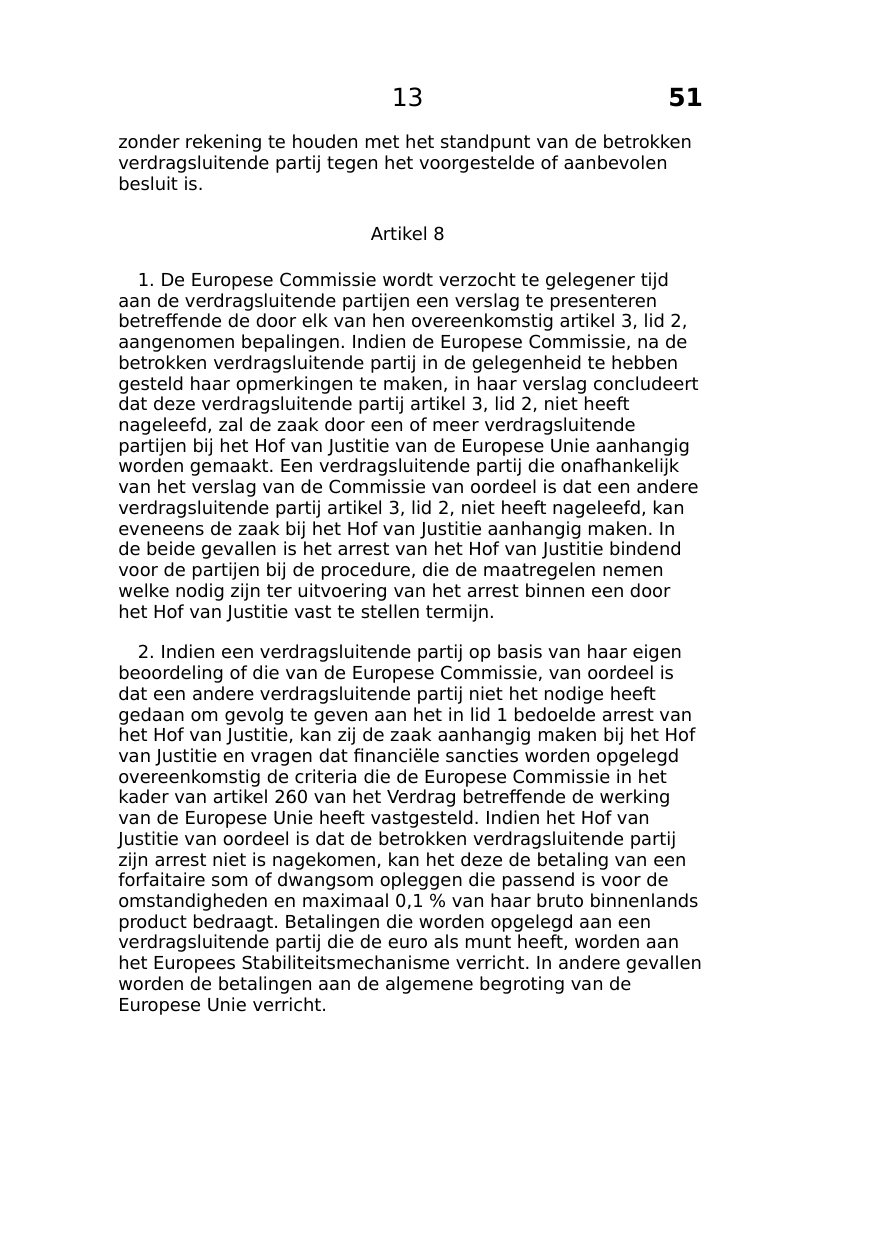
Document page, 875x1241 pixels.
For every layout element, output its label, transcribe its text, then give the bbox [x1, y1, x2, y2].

subtitle Artikel 8 [118, 224, 703, 245]
text 1. De Europese Commissie wordt verzocht te gelegener tijd aan de verdragsluitende partijen een verslag te presenteren betreffende de door elk van hen overeenkomstig artikel 3, lid 2, aangenomen bepalingen. Indien de Europese Commissie, na de betrokken verdragsluitende partij in de gelegenheid te hebben gesteld haar opmerkingen te maken, in haar verslag concludeert dat deze verdragsluitende partij artikel 3, lid 2, niet heeft nageleefd, zal de zaak door een of meer verdragsluitende partijen bij het Hof van Justitie van de Europese Unie aanhangig worden gemaakt. Een verdragsluitende partij die onafhankelijk van het verslag van de Commissie van oordeel is dat een andere verdragsluitende partij artikel 3, lid 2, niet heeft nageleefd, kan eveneens de zaak bij het Hof van Justitie aanhangig maken. In de beide gevallen is het arrest van het Hof van Justitie bindend voor de partijen bij de procedure, die de maatregelen nemen welke nodig zijn ter uitvoering van het arrest binnen een door het Hof van Justitie vast te stellen termijn. [118, 270, 703, 622]
text zonder rekening te houden met het standpunt van de betrokken verdragsluitende partij tegen het voorgestelde of aanbevolen besluit is. [118, 132, 703, 194]
text 2. Indien een verdragsluitende partij op basis van haar eigen beoordeling of die van de Europese Commissie, van oordeel is dat een andere verdragsluitende partij niet het nodige heeft gedaan om gevolg te geven aan het in lid 1 bedoelde arrest van het Hof van Justitie, kan zij de zaak aanhangig maken bij het Hof van Justitie en vragen dat financiële sancties worden opgelegd overeenkomstig de criteria die de Europese Commissie in het kader van artikel 260 van het Verdrag betreffende de werking van de Europese Unie heeft vastgesteld. Indien het Hof van Justitie van oordeel is dat de betrokken verdragsluitende partij zijn arrest niet is nagekomen, kan het deze de betaling van een forfaitaire som of dwangsom opleggen die passend is voor de omstandigheden en maximaal 0,1 % van haar bruto binnenlands product bedraagt. Betalingen die worden opgelegd aan een verdragsluitende partij die de euro als munt heeft, worden aan het Europees Stabiliteitsmechanisme verricht. In andere gevallen worden de betalingen aan de algemene begroting van de Europese Unie verricht. [118, 642, 703, 1015]
